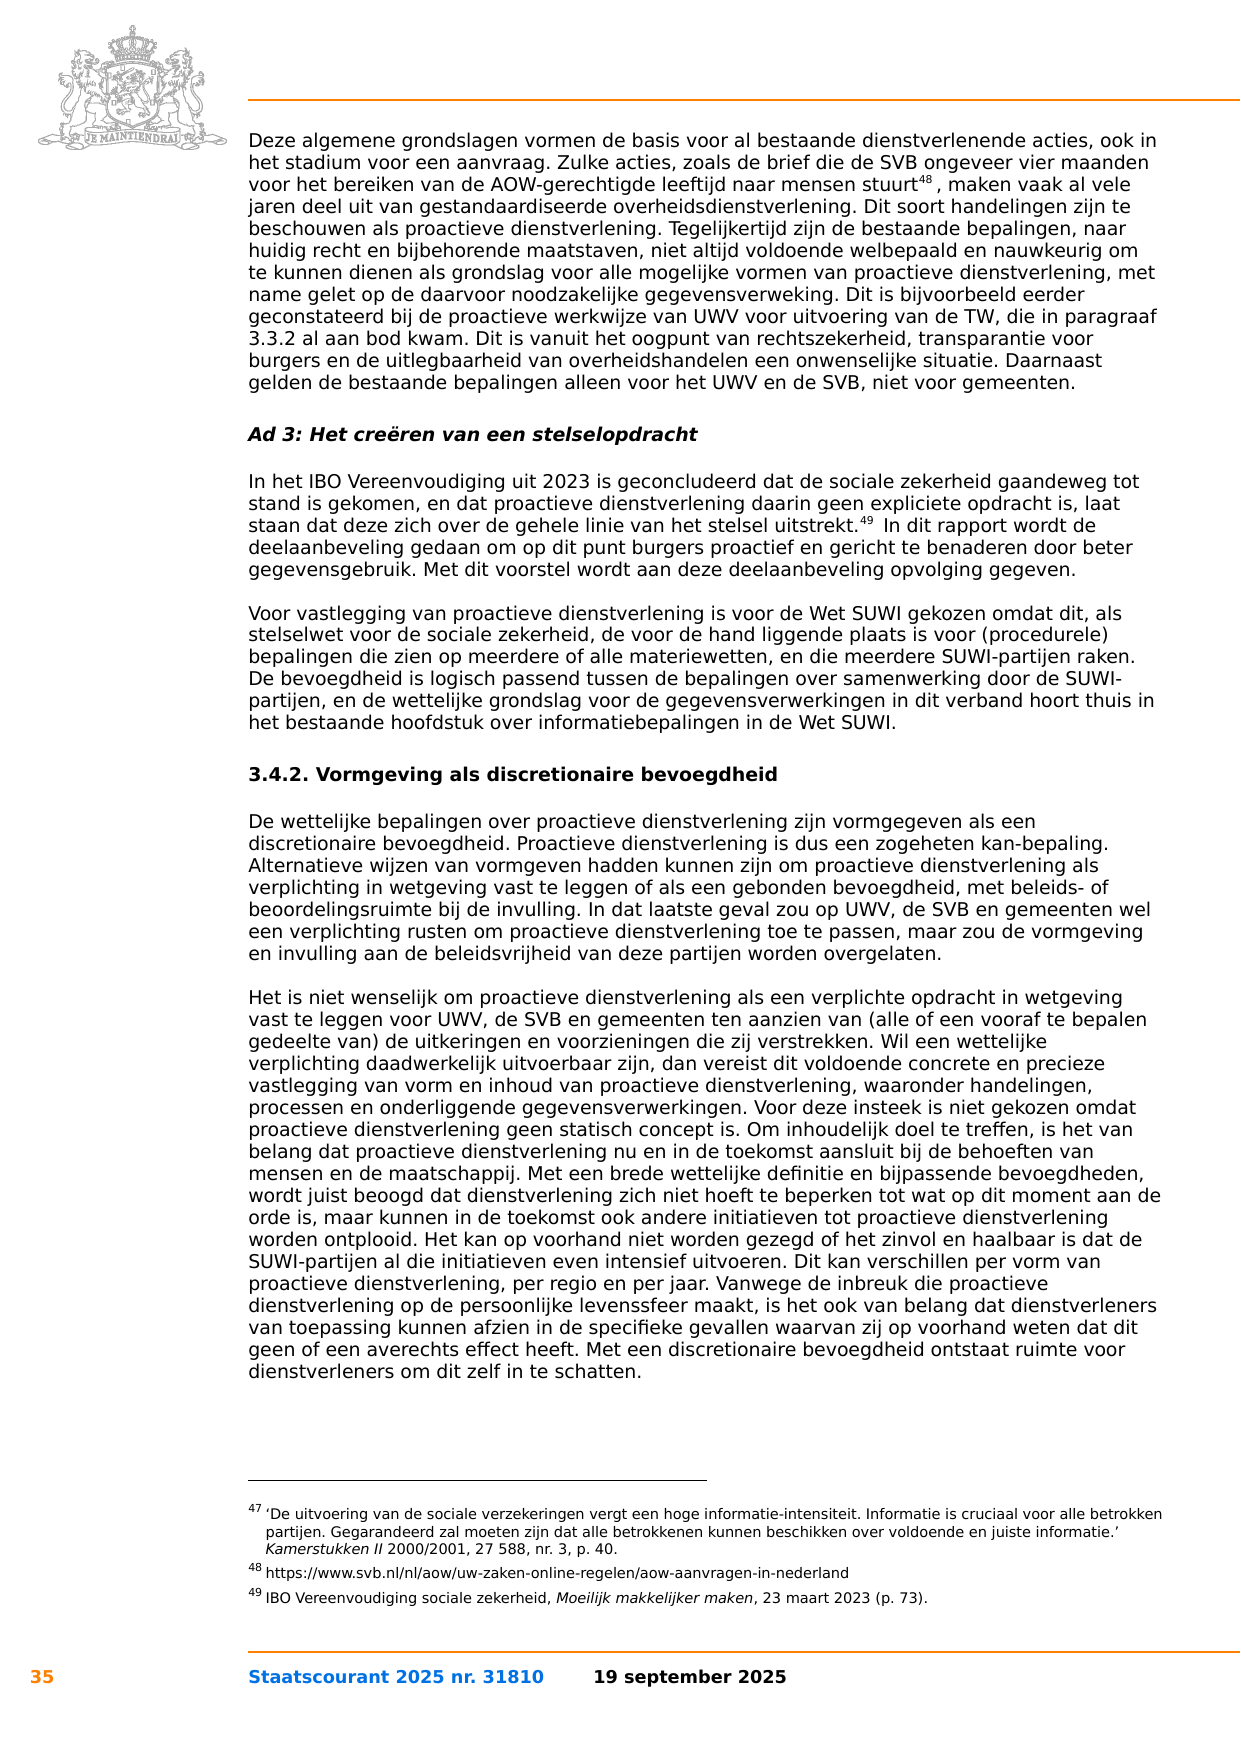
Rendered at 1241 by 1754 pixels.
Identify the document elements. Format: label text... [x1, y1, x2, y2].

text De wettelijke bepalingen over proactieve dienstverlening zijn vormgegeven als een discretionaire bevoegdheid. Proactieve dienstverlening is dus een zogeheten kan-bepaling. Alternatieve wijzen van vormgeven hadden kunnen zijn om proactieve dienstverlening als verplichting in wetgeving vast te leggen of als een gebonden bevoegdheid, met beleids- of beoordelingsruimte bij de invulling. In dat laatste geval zou op UWV, de SVB en gemeenten wel een verplichting rusten om proactieve dienstverlening toe te passen, maar zou de vormgeving en invulling aan de beleidsvrijheid van deze partijen worden overgelaten. [248, 811, 1163, 965]
picture [38, 25, 227, 150]
text Voor vastlegging van proactieve dienstverlening is voor de Wet SUWI gekozen omdat dit, als stelselwet voor de sociale zekerheid, de voor de hand liggende plaats is voor (procedurele) bepalingen die zien op meerdere of alle materiewetten, en die meerdere SUWI-partijen raken. De bevoegdheid is logisch passend tussen de bepalingen over samenwerking door de SUWI-partijen, en de wettelijke grondslag voor de gegevensverwerkingen in dit verband hoort thuis in het bestaande hoofdstuk over informatiebepalingen in de Wet SUWI. [248, 602, 1163, 734]
text IBO Vereenvoudiging sociale zekerheid, Moeilijk makkelijker maken, 23 maart 2023 (p. 73). [248, 1586, 1163, 1608]
subtitle Ad 3: Het creëren van een stelselopdracht [248, 424, 1163, 446]
text Deze algemene grondslagen vormen de basis voor al bestaande dienstverlenende acties, ook in het stadium voor een aanvraag. Zulke acties, zoals de brief die de SVB ongeveer vier maanden voor het bereiken van de AOW-gerechtigde leeftijd naar mensen stuurt, maken vaak al vele jaren deel uit van gestandaardiseerde overheidsdienstverlening. Dit soort handelingen zijn te beschouwen als proactieve dienstverlening. Tegelijkertijd zijn de bestaande bepalingen, naar huidig recht en bijbehorende maatstaven, niet altijd voldoende welbepaald en nauwkeurig om te kunnen dienen als grondslag voor alle mogelijke vormen van proactieve dienstverlening, met name gelet op de daarvoor noodzakelijke gegevensverweking. Dit is bijvoorbeeld eerder geconstateerd bij de proactieve werkwijze van UWV voor uitvoering van de TW, die in paragraaf 3.3.2 al aan bod kwam. Dit is vanuit het oogpunt van rechtszekerheid, transparantie voor burgers en de uitlegbaarheid van overheidshandelen een onwenselijke situatie. Daarnaast gelden de bestaande bepalingen alleen voor het UWV en de SVB, niet voor gemeenten. [248, 130, 1163, 394]
text In het IBO Vereenvoudiging uit 2023 is geconcludeerd dat de sociale zekerheid gaandeweg tot stand is gekomen, en dat proactieve dienstverlening daarin geen expliciete opdracht is, laat staan dat deze zich over de gehele linie van het stelsel uitstrekt. In dit rapport wordt de deelaanbeveling gedaan om op dit punt burgers proactief en gericht te benaderen door beter gegevensgebruik. Met dit voorstel wordt aan deze deelaanbeveling opvolging gegeven. [248, 471, 1163, 581]
text ‘De uitvoering van de sociale verzekeringen vergt een hoge informatie-intensiteit. Informatie is cruciaal voor alle betrokken partijen. Gegarandeerd zal moeten zijn dat alle betrokkenen kunnen beschikken over voldoende en juiste informatie.’ Kamerstukken II 2000/2001, 27 588, nr. 3, p. 40. [248, 1502, 1163, 1558]
text https://www.svb.nl/nl/aow/uw-zaken-online-regelen/aow-aanvragen-in-nederland [248, 1561, 1163, 1583]
text Het is niet wenselijk om proactieve dienstverlening als een verplichte opdracht in wetgeving vast te leggen voor UWV, de SVB en gemeenten ten aanzien van (alle of een vooraf te bepalen gedeelte van) de uitkeringen en voorzieningen die zij verstrekken. Wil een wettelijke verplichting daadwerkelijk uitvoerbaar zijn, dan vereist dit voldoende concrete en precieze vastlegging van vorm en inhoud van proactieve dienstverlening, waaronder handelingen, processen en onderliggende gegevensverwerkingen. Voor deze insteek is niet gekozen omdat proactieve dienstverlening geen statisch concept is. Om inhoudelijk doel te treffen, is het van belang dat proactieve dienstverlening nu en in de toekomst aansluit bij de behoeften van mensen en de maatschappij. Met een brede wettelijke definitie en bijpassende bevoegdheden, wordt juist beoogd dat dienstverlening zich niet hoeft te beperken tot wat op dit moment aan de orde is, maar kunnen in de toekomst ook andere initiatieven tot proactieve dienstverlening worden ontplooid. Het kan op voorhand niet worden gezegd of het zinvol en haalbaar is dat de SUWI-partijen al die initiatieven even intensief uitvoeren. Dit kan verschillen per vorm van proactieve dienstverlening, per regio en per jaar. Vanwege de inbreuk die proactieve dienstverlening op de persoonlijke levenssfeer maakt, is het ook van belang dat dienstverleners van toepassing kunnen afzien in de specifieke gevallen waarvan zij op voorhand weten dat dit geen of een averechts effect heeft. Met een discretionaire bevoegdheid ontstaat ruimte voor dienstverleners om dit zelf in te schatten. [248, 987, 1163, 1383]
subtitle 3.4.2. Vormgeving als discretionaire bevoegdheid [248, 764, 1163, 786]
